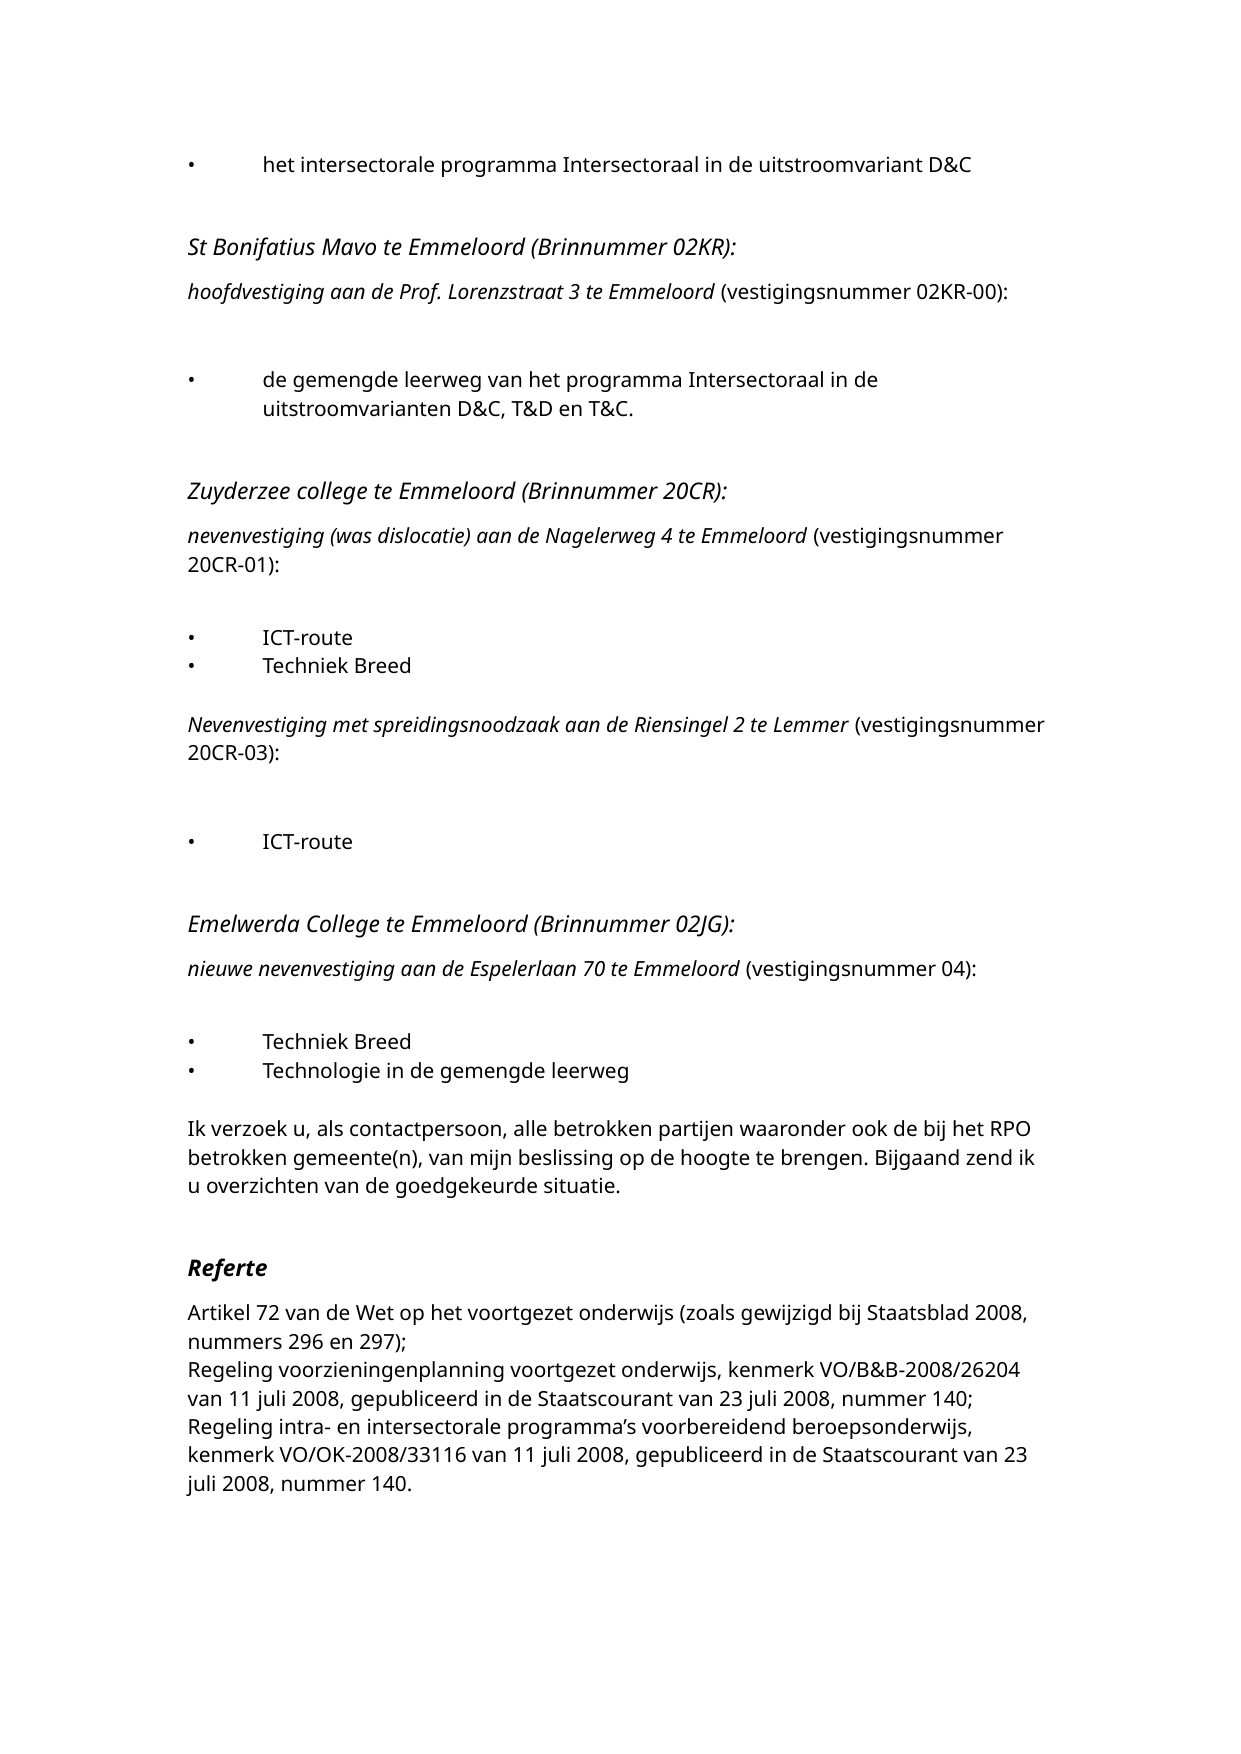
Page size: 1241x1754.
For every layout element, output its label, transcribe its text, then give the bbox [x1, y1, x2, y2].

text Regeling intra- en intersectorale programma’s voorbereidend beroepsonderwijs, kenmerk VO/OK-2008/33116 van 11 juli 2008, gepubliceerd in de Staatscourant van 23 juli 2008, nummer 140. [187, 1412, 1053, 1497]
text nevenvestiging (was dislocatie) aan de Nagelerweg 4 te Emmeloord (vestigingsnummer 20CR-01): [187, 521, 1053, 578]
list Techniek Breed [187, 652, 1053, 680]
text Ik verzoek u, als contactpersoon, alle betrokken partijen waaronder ook de bij het RPO betrokken gemeente(n), van mijn beslissing op de hoogte te brengen. Bijgaand zend ik u overzichten van de goedgekeurde situatie. [187, 1114, 1053, 1200]
subtitle Emelwerda College te Emmeloord (Brinnummer 02JG): [187, 908, 1053, 939]
text Nevenvestiging met spreidingsnoodzaak aan de Riensingel 2 te Lemmer (vestigingsnummer 20CR-03): [187, 710, 1053, 767]
text Regeling voorzieningenplanning voortgezet onderwijs, kenmerk VO/B&B-2008/26204 van 11 juli 2008, gepubliceerd in de Staatscourant van 23 juli 2008, nummer 140; [187, 1355, 1053, 1412]
text Artikel 72 van de Wet op het voortgezet onderwijs (zoals gewijzigd bij Staatsblad 2008, nummers 296 en 297); [187, 1298, 1053, 1355]
list Technologie in de gemengde leerweg [187, 1056, 1053, 1084]
list ICT-route [187, 827, 1053, 855]
subtitle Referte [187, 1252, 1053, 1283]
list de gemengde leerweg van het programma Intersectoraal in de uitstroomvarianten D&C, T&D en T&C. [187, 366, 1053, 422]
subtitle St Bonifatius Mavo te Emmeloord (Brinnummer 02KR): [187, 231, 1053, 262]
text nieuwe nevenvestiging aan de Espelerlaan 70 te Emmeloord (vestigingsnummer 04): [187, 954, 1053, 982]
list Techniek Breed [187, 1027, 1053, 1056]
subtitle Zuyderzee college te Emmeloord (Brinnummer 20CR): [187, 475, 1053, 506]
text hoofdvestiging aan de Prof. Lorenzstraat 3 te Emmeloord (vestigingsnummer 02KR-00): [187, 277, 1053, 306]
list het intersectorale programma Intersectoraal in de uitstroomvariant D&C [187, 150, 1053, 178]
list ICT-route [187, 623, 1053, 652]
